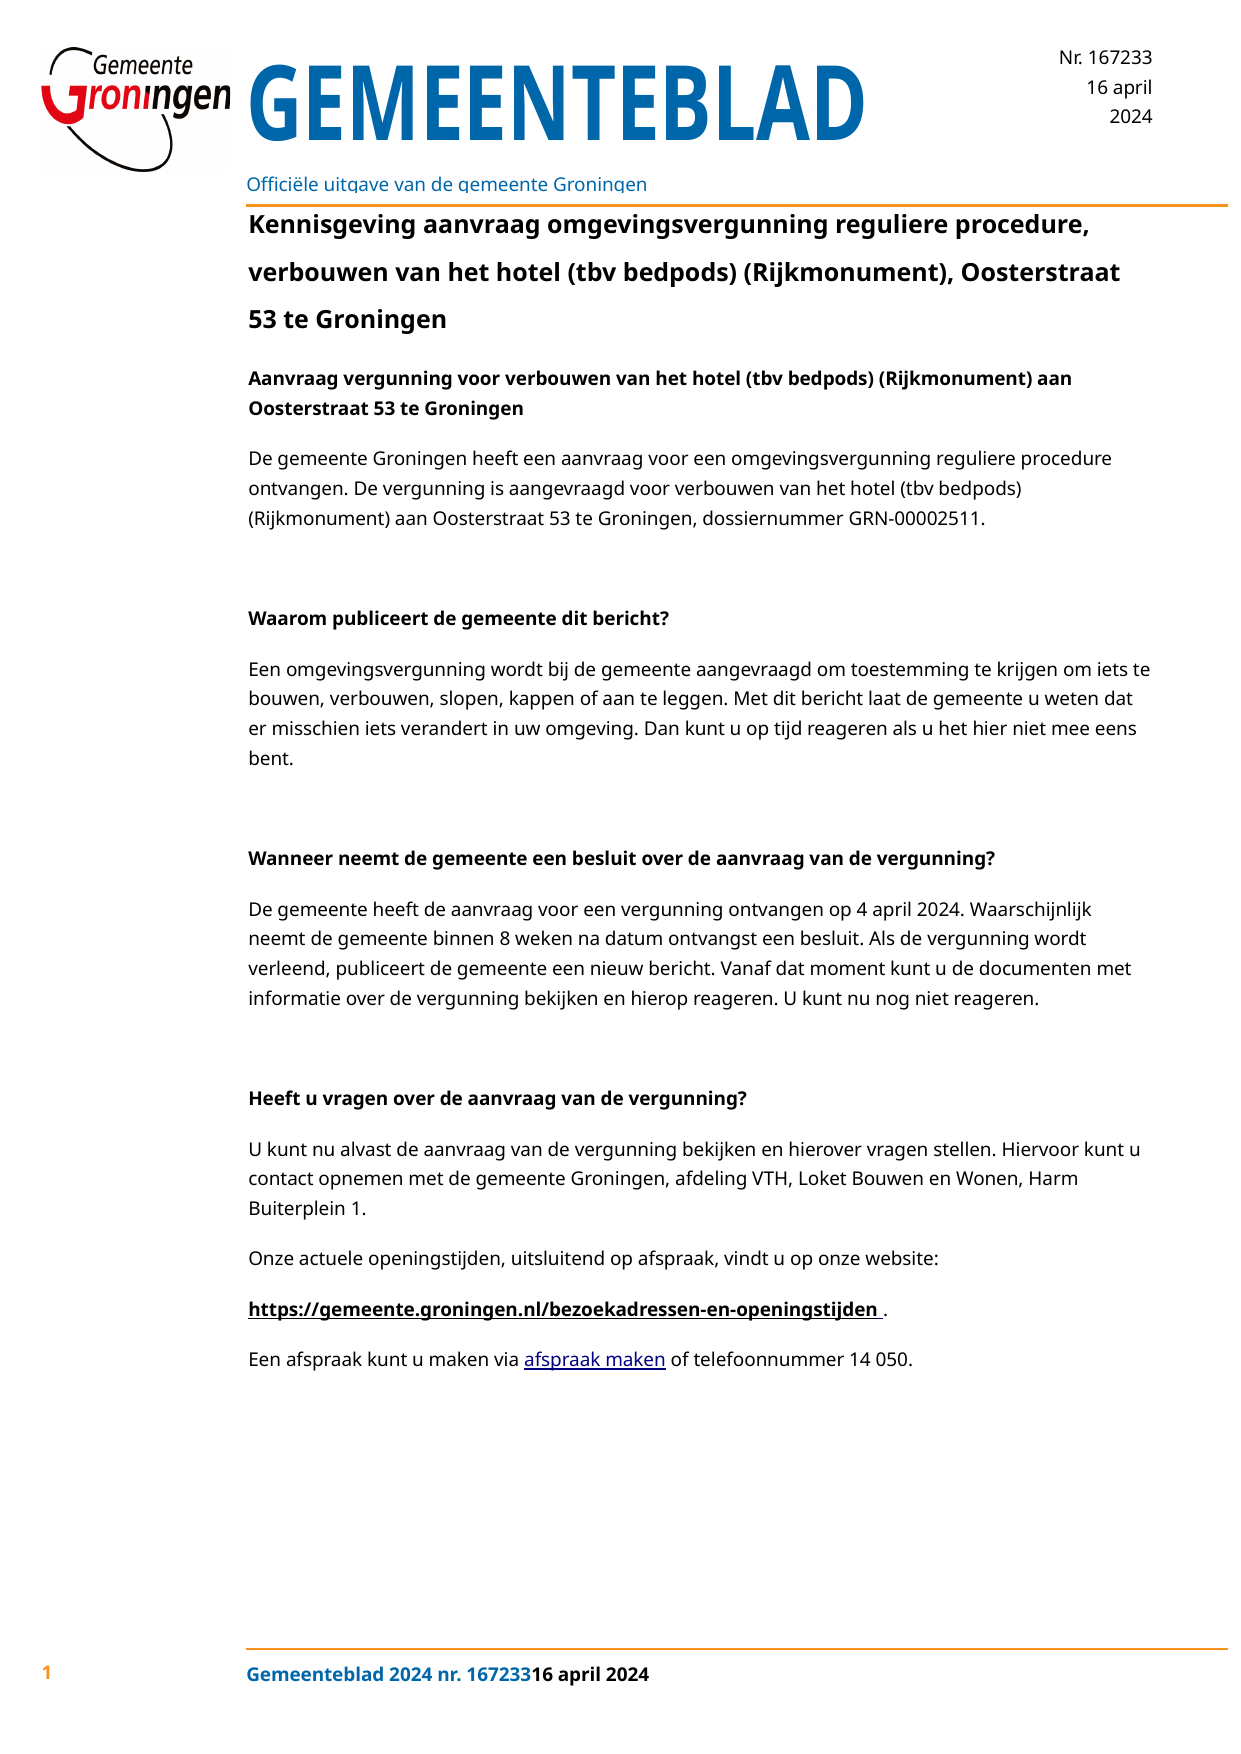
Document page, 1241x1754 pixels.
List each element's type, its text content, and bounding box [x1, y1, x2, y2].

text Een omgevingsvergunning wordt bij de gemeente aangevraagd om toestemming te krijgen om iets te bouwen, verbouwen, slopen, kappen of aan te leggen. Met dit bericht laat de gemeente u weten dat er misschien iets verandert in uw omgeving. Dan kunt u op tijd reageren als u het hier niet mee eens bent. [248, 656, 1152, 770]
text Heeft u vragen over de aanvraag van de vergunning? [248, 1086, 1152, 1111]
text Wanneer neemt de gemeente een besluit over de aanvraag van de vergunning? [248, 846, 1152, 871]
text De gemeente Groningen heeft een aanvraag voor een omgevingsvergunning reguliere procedure ontvangen. De vergunning is aangevraagd voor verbouwen van het hotel (tbv bedpods) (Rijkmonument) aan Oosterstraat 53 te Groningen, dossiernummer GRN-00002511. [248, 446, 1152, 530]
text Aanvraag vergunning voor verbouwen van het hotel (tbv bedpods) (Rijkmonument) aan Oosterstraat 53 te Groningen [248, 366, 1152, 421]
text Onze actuele openingstijden, uitsluitend op afspraak, vindt u op onze website: [248, 1246, 1152, 1271]
picture [41, 47, 231, 172]
text Waarom publiceert de gemeente dit bericht? [248, 606, 1152, 631]
text https://gemeente.groningen.nl/bezoekadressen-en-openingstijden . [248, 1296, 1152, 1322]
text Een afspraak kunt u maken via afspraak maken of telefoonnummer 14 050. [248, 1346, 1152, 1372]
text Kennisgeving aanvraag omgevingsvergunning reguliere procedure, verbouwen van het hotel (tbv bedpods) (Rijkmonument), Oosterstraat 53 te Groningen [248, 207, 1152, 336]
text De gemeente heeft de aanvraag voor een vergunning ontvangen op 4 april 2024. Waarschijnlijk neemt de gemeente binnen 8 weken na datum ontvangst een besluit. Als de vergunning wordt verleend, publiceert de gemeente een nieuw bericht. Vanaf dat moment kunt u de documenten met informatie over de vergunning bekijken en hierop reageren. U kunt nu nog niet reageren. [248, 896, 1152, 1010]
text U kunt nu alvast de aanvraag van de vergunning bekijken en hierover vragen stellen. Hiervoor kunt u contact opnemen met de gemeente Groningen, afdeling VTH, Loket Bouwen en Wonen, Harm Buiterplein 1. [248, 1136, 1152, 1221]
